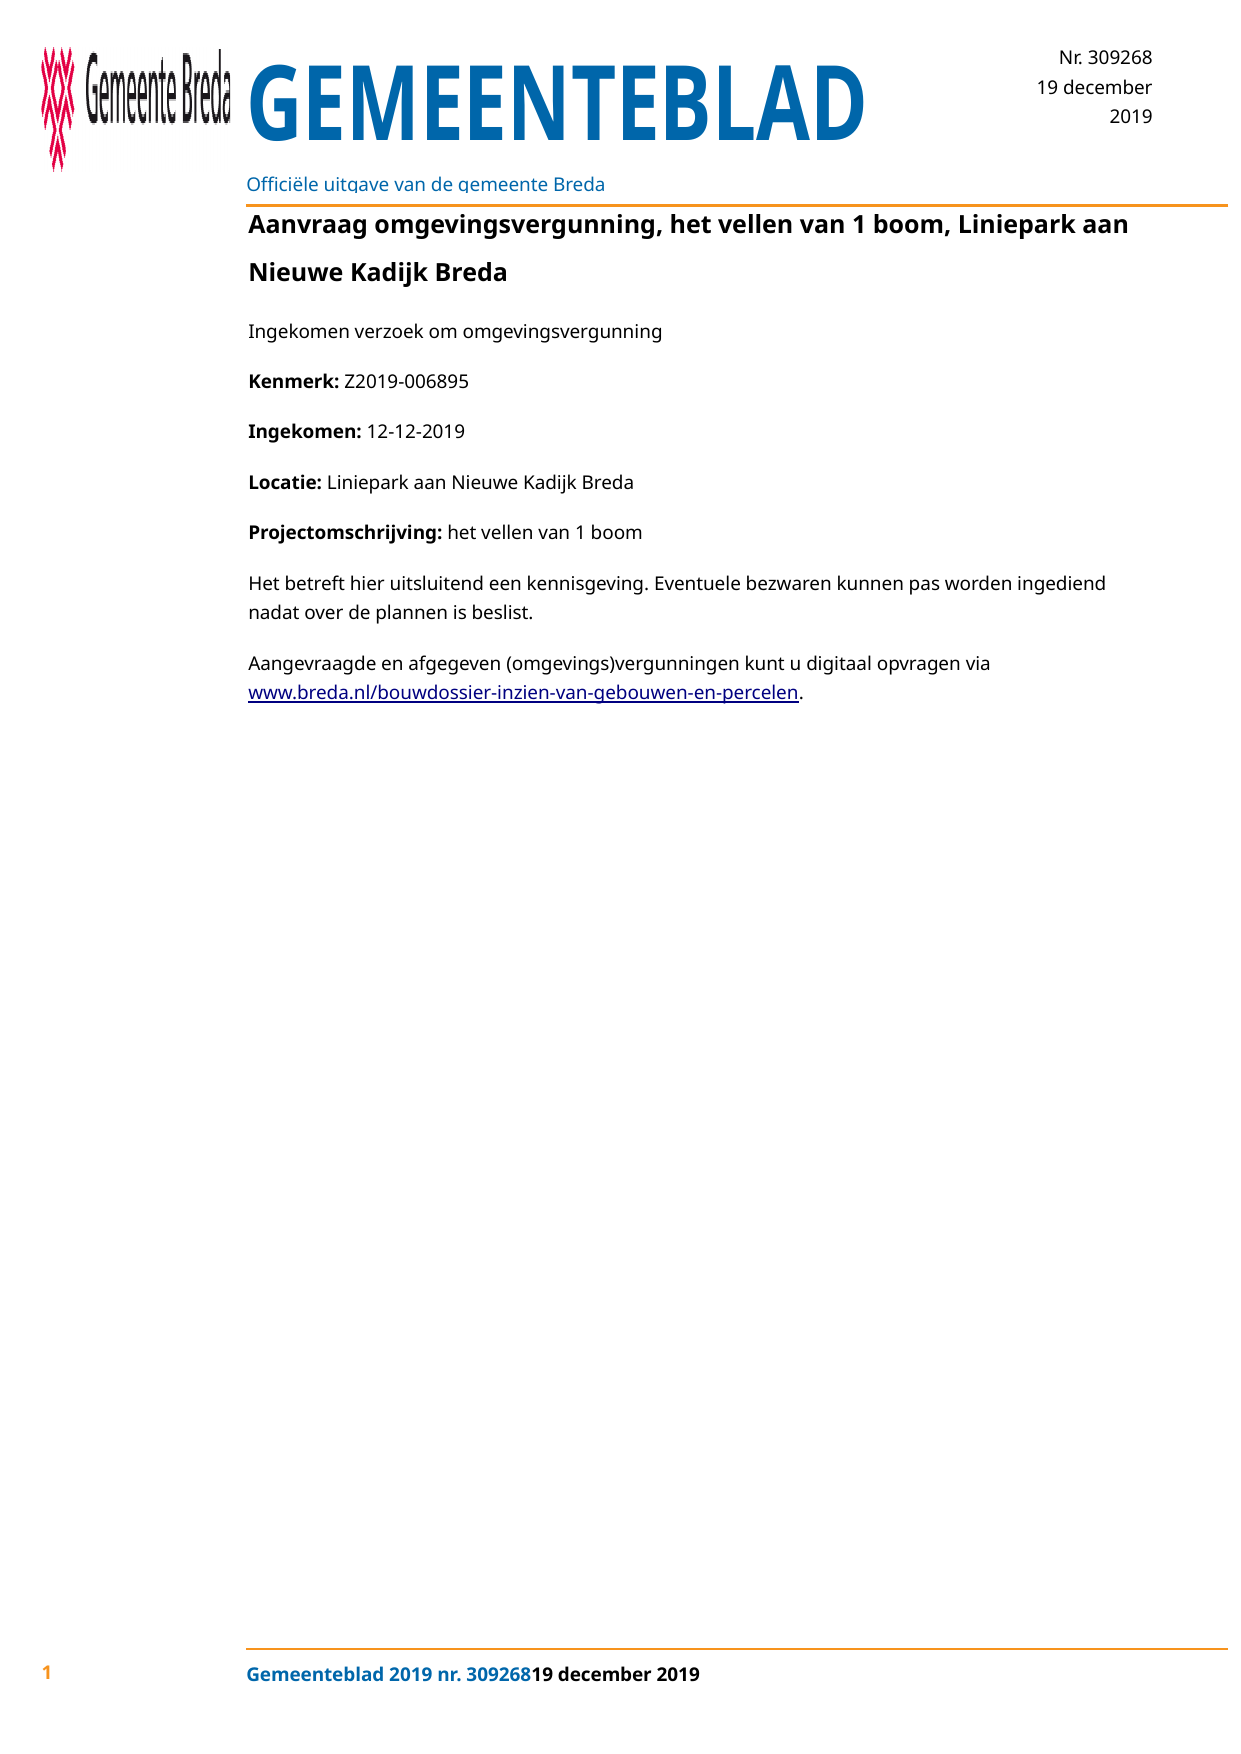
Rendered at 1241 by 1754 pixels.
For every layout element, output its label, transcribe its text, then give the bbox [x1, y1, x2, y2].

text Ingekomen verzoek om omgevingsvergunning [248, 318, 1152, 344]
picture [41, 47, 231, 172]
text Projectomschrijving: het vellen van 1 boom [248, 519, 1152, 545]
text Kenmerk: Z2019-006895 [248, 368, 1152, 394]
text Aanvraag omgevingsvergunning, het vellen van 1 boom, Liniepark aan Nieuwe Kadijk Breda [248, 207, 1152, 288]
text Het betreft hier uitsluitend een kennisgeving. Eventuele bezwaren kunnen pas worden ingediend nadat over de plannen is beslist. [248, 570, 1152, 625]
text Aangevraagde en afgegeven (omgevings)vergunningen kunt u digitaal opvragen via www.breda.nl/bouwdossier-inzien-van-gebouwen-en-percelen. [248, 650, 1152, 705]
text Locatie: Liniepark aan Nieuwe Kadijk Breda [248, 469, 1152, 495]
text Ingekomen: 12-12-2019 [248, 419, 1152, 444]
